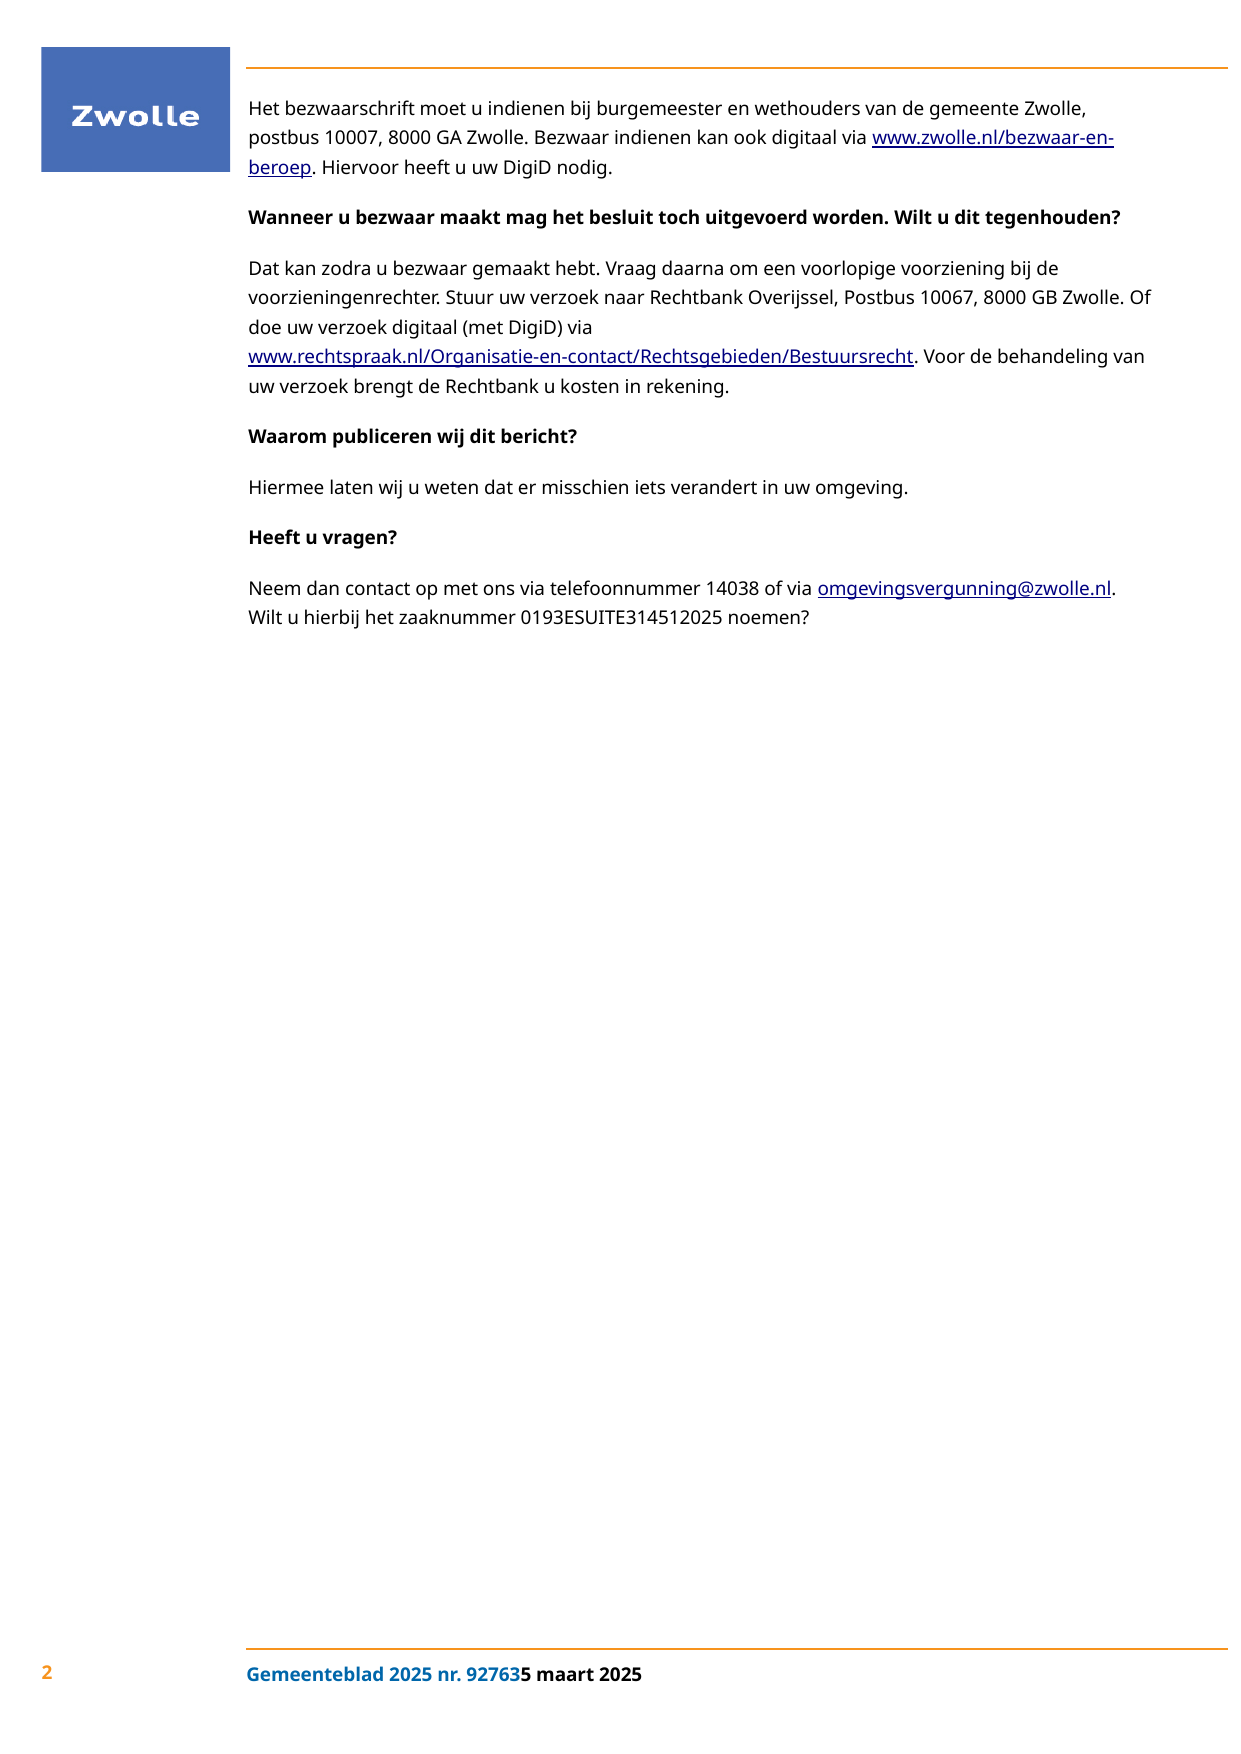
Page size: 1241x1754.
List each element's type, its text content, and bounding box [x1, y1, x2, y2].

text Hiermee laten wij u weten dat er misschien iets verandert in uw omgeving. [248, 474, 1152, 500]
text Dat kan zodra u bezwaar gemaakt hebt. Vraag daarna om een voorlopige voorziening bij de voorzieningenrechter. Stuur uw verzoek naar Rechtbank Overijssel, Postbus 10067, 8000 GB Zwolle. Of doe uw verzoek digitaal (met DigiD) via www.rechtspraak.nl/Organisatie-en-contact/Rechtsgebieden/Bestuursrecht. Voor de behandeling van uw verzoek brengt de Rechtbank u kosten in rekening. [248, 255, 1152, 399]
text Heeft u vragen? [248, 524, 1152, 550]
picture [41, 47, 231, 172]
text Wanneer u bezwaar maakt mag het besluit toch uitgevoerd worden. Wilt u dit tegenhouden? [248, 204, 1152, 230]
text Waarom publiceren wij dit bericht? [248, 423, 1152, 449]
text Het bezwaarschrift moet u indienen bij burgemeester en wethouders van de gemeente Zwolle, postbus 10007, 8000 GA Zwolle. Bezwaar indienen kan ook digitaal via www.zwolle.nl/bezwaar-en-beroep. Hiervoor heeft u uw DigiD nodig. [248, 95, 1152, 180]
text Neem dan contact op met ons via telefoonnummer 14038 of via omgevingsvergunning@zwolle.nl. Wilt u hierbij het zaaknummer 0193ESUITE314512025 noemen? [248, 575, 1152, 630]
